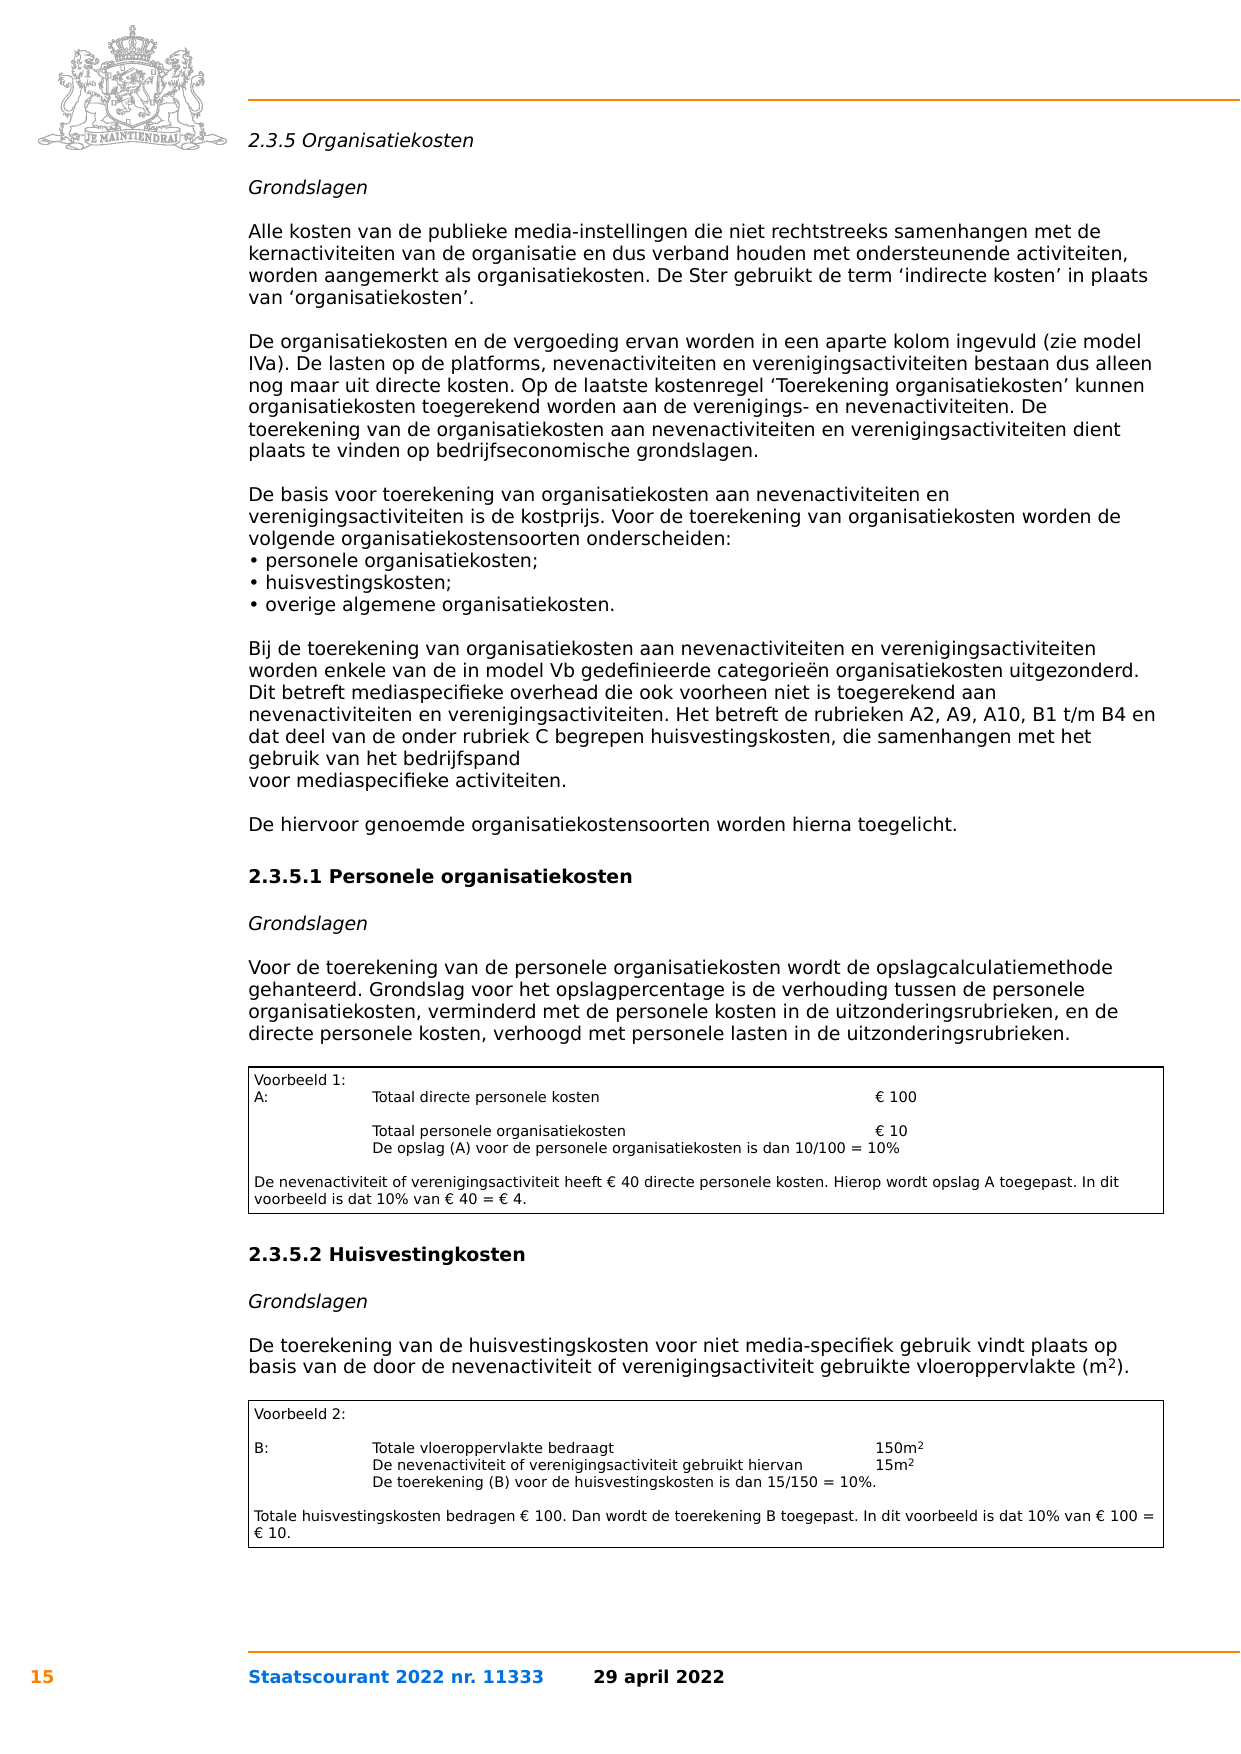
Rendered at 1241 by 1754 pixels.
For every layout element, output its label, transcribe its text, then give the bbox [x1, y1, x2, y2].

table_header Voorbeeld 2: [249, 1401, 1163, 1423]
table_cell € 100 [869, 1089, 1163, 1106]
text • personele organisatiekosten; [248, 550, 1163, 572]
text Voor de toerekening van de personele organisatiekosten wordt de opslagcalculatiemethode gehanteerd. Grondslag voor het opslagpercentage is de verhouding tussen de personele organisatiekosten, verminderd met de personele kosten in de uitzonderingsrubrieken, en de directe personele kosten, verhoogd met personele lasten in de uitzonderingsrubrieken. [248, 957, 1163, 1044]
table_cell 150m2 [869, 1440, 1163, 1457]
table_cell De opslag (A) voor de personele organisatiekosten is dan 10/100 = 10% [366, 1140, 1163, 1157]
subtitle Grondslagen [248, 177, 1163, 199]
text De organisatiekosten en de vergoeding ervan worden in een aparte kolom ingevuld (zie model IVa). De lasten op de platforms, nevenactiviteiten en verenigingsactiviteiten bestaan dus alleen nog maar uit directe kosten. Op de laatste kostenregel ‘Toerekening organisatiekosten’ kunnen organisatiekosten toegerekend worden aan de verenigings- en nevenactiviteiten. De toerekening van de organisatiekosten aan nevenactiviteiten en verenigingsactiviteiten dient plaats te vinden op bedrijfseconomische grondslagen. [248, 331, 1163, 462]
table_cell [869, 1106, 1163, 1123]
table_cell Totale huisvestingskosten bedragen € 100. Dan wordt de toerekening B toegepast. In dit voorbeeld is dat 10% van € 100 = € 10. [249, 1508, 1163, 1547]
table_cell [249, 1423, 1163, 1440]
table_cell [249, 1123, 366, 1140]
table_cell [249, 1491, 366, 1508]
text Alle kosten van de publieke media-instellingen die niet rechtstreeks samenhangen met de kernactiviteiten van de organisatie en dus verband houden met ondersteunende activiteiten, worden aangemerkt als organisatiekosten. De Ster gebruikt de term ‘indirecte kosten’ in plaats van ‘organisatiekosten’. [248, 221, 1163, 309]
text • huisvestingskosten; [248, 572, 1163, 594]
table_cell De toerekening (B) voor de huisvestingskosten is dan 15/150 = 10%. [366, 1474, 1163, 1491]
table_cell De nevenactiviteit of verenigingsactiviteit heeft € 40 directe personele kosten. Hierop wordt opslag A toegepast. In dit voorbeeld is dat 10% van € 40 = € 4. [249, 1174, 1163, 1213]
text De basis voor toerekening van organisatiekosten aan nevenactiviteiten en verenigingsactiviteiten is de kostprijs. Voor de toerekening van organisatiekosten worden de volgende organisatiekostensoorten onderscheiden: [248, 484, 1163, 550]
table_header Voorbeeld 1: [249, 1068, 1163, 1089]
table_cell Totale vloeroppervlakte bedraagt [366, 1440, 869, 1457]
table_cell [249, 1157, 366, 1174]
subtitle Grondslagen [248, 913, 1163, 935]
table_cell [366, 1106, 869, 1123]
subtitle 2.3.5.2 Huisvestingkosten [248, 1244, 1163, 1266]
subtitle 2.3.5.1 Personele organisatiekosten [248, 866, 1163, 888]
text • overige algemene organisatiekosten. [248, 594, 1163, 616]
table_cell 15m2 [869, 1457, 1163, 1474]
table_cell [249, 1140, 366, 1157]
subtitle Grondslagen [248, 1291, 1163, 1313]
text Bij de toerekening van organisatiekosten aan nevenactiviteiten en verenigingsactiviteiten worden enkele van de in model Vb gedefinieerde categorieën organisatiekosten uitgezonderd. Dit betreft mediaspecifieke overhead die ook voorheen niet is toegerekend aan nevenactiviteiten en verenigingsactiviteiten. Het betreft de rubrieken A2, A9, A10, B1 t/m B4 en dat deel van de onder rubriek C begrepen huisvestingskosten, die samenhangen met het gebruik van het bedrijfspand [248, 638, 1163, 770]
table_cell B: [249, 1440, 366, 1457]
subtitle 2.3.5 Organisatiekosten [248, 130, 1163, 152]
table_cell A: [249, 1089, 366, 1106]
table_cell [366, 1491, 1163, 1508]
table_cell Totaal directe personele kosten [366, 1089, 869, 1106]
text voor mediaspecifieke activiteiten. [248, 770, 1163, 792]
text De hiervoor genoemde organisatiekostensoorten worden hierna toegelicht. [248, 814, 1163, 836]
table_cell € 10 [869, 1123, 1163, 1140]
table_cell [366, 1157, 1163, 1174]
picture [38, 25, 227, 150]
table_cell De nevenactiviteit of verenigingsactiviteit gebruikt hiervan [366, 1457, 869, 1474]
table_cell [249, 1457, 366, 1474]
table_cell Totaal personele organisatiekosten [366, 1123, 869, 1140]
table_cell [249, 1106, 366, 1123]
text De toerekening van de huisvestingskosten voor niet media-specifiek gebruik vindt plaats op basis van de door de nevenactiviteit of verenigingsactiviteit gebruikte vloeroppervlakte (m2). [248, 1334, 1163, 1378]
table_cell [249, 1474, 366, 1491]
